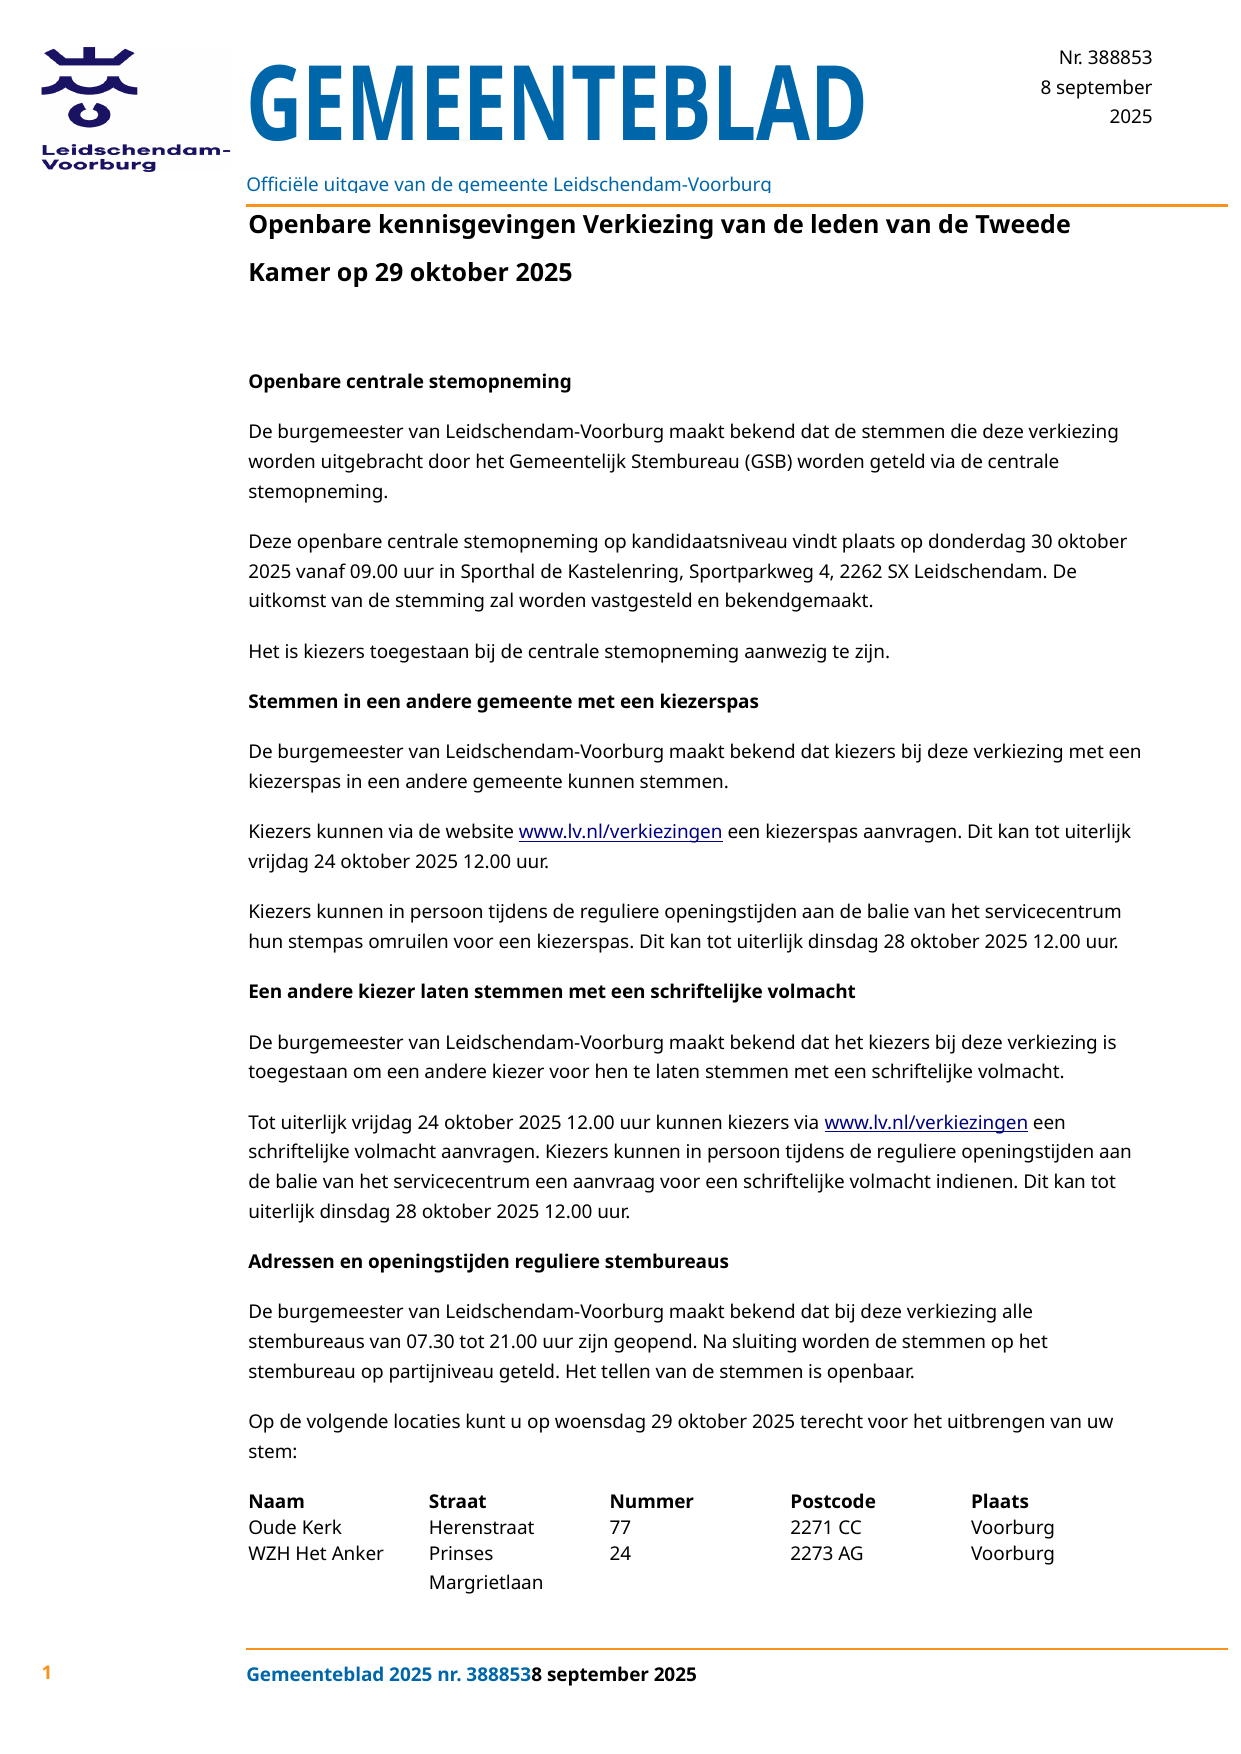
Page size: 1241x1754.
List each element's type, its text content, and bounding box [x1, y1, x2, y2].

text De burgemeester van Leidschendam-Voorburg maakt bekend dat kiezers bij deze verkiezing met een kiezerspas in een andere gemeente kunnen stemmen. [248, 739, 1152, 794]
text De burgemeester van Leidschendam-Voorburg maakt bekend dat het kiezers bij deze verkiezing is toegestaan om een andere kiezer voor hen te laten stemmen met een schriftelijke volmacht. [248, 1029, 1152, 1084]
table_cell Herenstraat [429, 1514, 609, 1540]
text Openbare centrale stemopneming [248, 368, 1152, 394]
table_cell Voorburg [971, 1514, 1152, 1540]
table_cell Prinses Margrietlaan [429, 1540, 609, 1595]
table_cell WZH Het Anker [248, 1540, 429, 1595]
table_cell 77 [609, 1514, 790, 1540]
table_header Naam [248, 1489, 429, 1514]
table_cell 2271 CC [790, 1514, 971, 1540]
table_header Postcode [790, 1489, 971, 1514]
text Kiezers kunnen via de website www.lv.nl/verkiezingen een kiezerspas aanvragen. Dit kan tot uiterlijk vrijdag 24 oktober 2025 12.00 uur. [248, 819, 1152, 874]
text Adressen en openingstijden reguliere stembureaus [248, 1248, 1152, 1274]
table_header Nummer [609, 1489, 790, 1514]
text Deze openbare centrale stemopneming op kandidaatsniveau vindt plaats op donderdag 30 oktober 2025 vanaf 09.00 uur in Sporthal de Kastelenring, Sportparkweg 4, 2262 SX Leidschendam. De uitkomst van de stemming zal worden vastgesteld en bekendgemaakt. [248, 528, 1152, 613]
text Een andere kiezer laten stemmen met een schriftelijke volmacht [248, 979, 1152, 1004]
text Openbare kennisgevingen Verkiezing van de leden van de Tweede Kamer op 29 oktober 2025 [248, 207, 1152, 288]
table_header Plaats [971, 1489, 1152, 1514]
picture [41, 47, 231, 172]
text Stemmen in een andere gemeente met een kiezerspas [248, 688, 1152, 714]
table_cell Oude Kerk [248, 1514, 429, 1540]
text Het is kiezers toegestaan bij de centrale stemopneming aanwezig te zijn. [248, 638, 1152, 664]
text De burgemeester van Leidschendam-Voorburg maakt bekend dat bij deze verkiezing alle stembureaus van 07.30 tot 21.00 uur zijn geopend. Na sluiting worden de stemmen op het stembureau op partijniveau geteld. Het tellen van de stemmen is openbaar. [248, 1299, 1152, 1384]
text De burgemeester van Leidschendam-Voorburg maakt bekend dat de stemmen die deze verkiezing worden uitgebracht door het Gemeentelijk Stembureau (GSB) worden geteld via de centrale stemopneming. [248, 419, 1152, 504]
table_cell Voorburg [971, 1540, 1152, 1595]
table_header Straat [429, 1489, 609, 1514]
table_cell 24 [609, 1540, 790, 1595]
text Kiezers kunnen in persoon tijdens de reguliere openingstijden aan de balie van het servicecentrum hun stempas omruilen voor een kiezerspas. Dit kan tot uiterlijk dinsdag 28 oktober 2025 12.00 uur. [248, 899, 1152, 954]
text Op de volgende locaties kunt u op woensdag 29 oktober 2025 terecht voor het uitbrengen van uw stem: [248, 1408, 1152, 1464]
table_cell 2273 AG [790, 1540, 971, 1595]
text Tot uiterlijk vrijdag 24 oktober 2025 12.00 uur kunnen kiezers via www.lv.nl/verkiezingen een schriftelijke volmacht aanvragen. Kiezers kunnen in persoon tijdens de reguliere openingstijden aan de balie van het servicecentrum een aanvraag voor een schriftelijke volmacht indienen. Dit kan tot uiterlijk dinsdag 28 oktober 2025 12.00 uur. [248, 1109, 1152, 1224]
